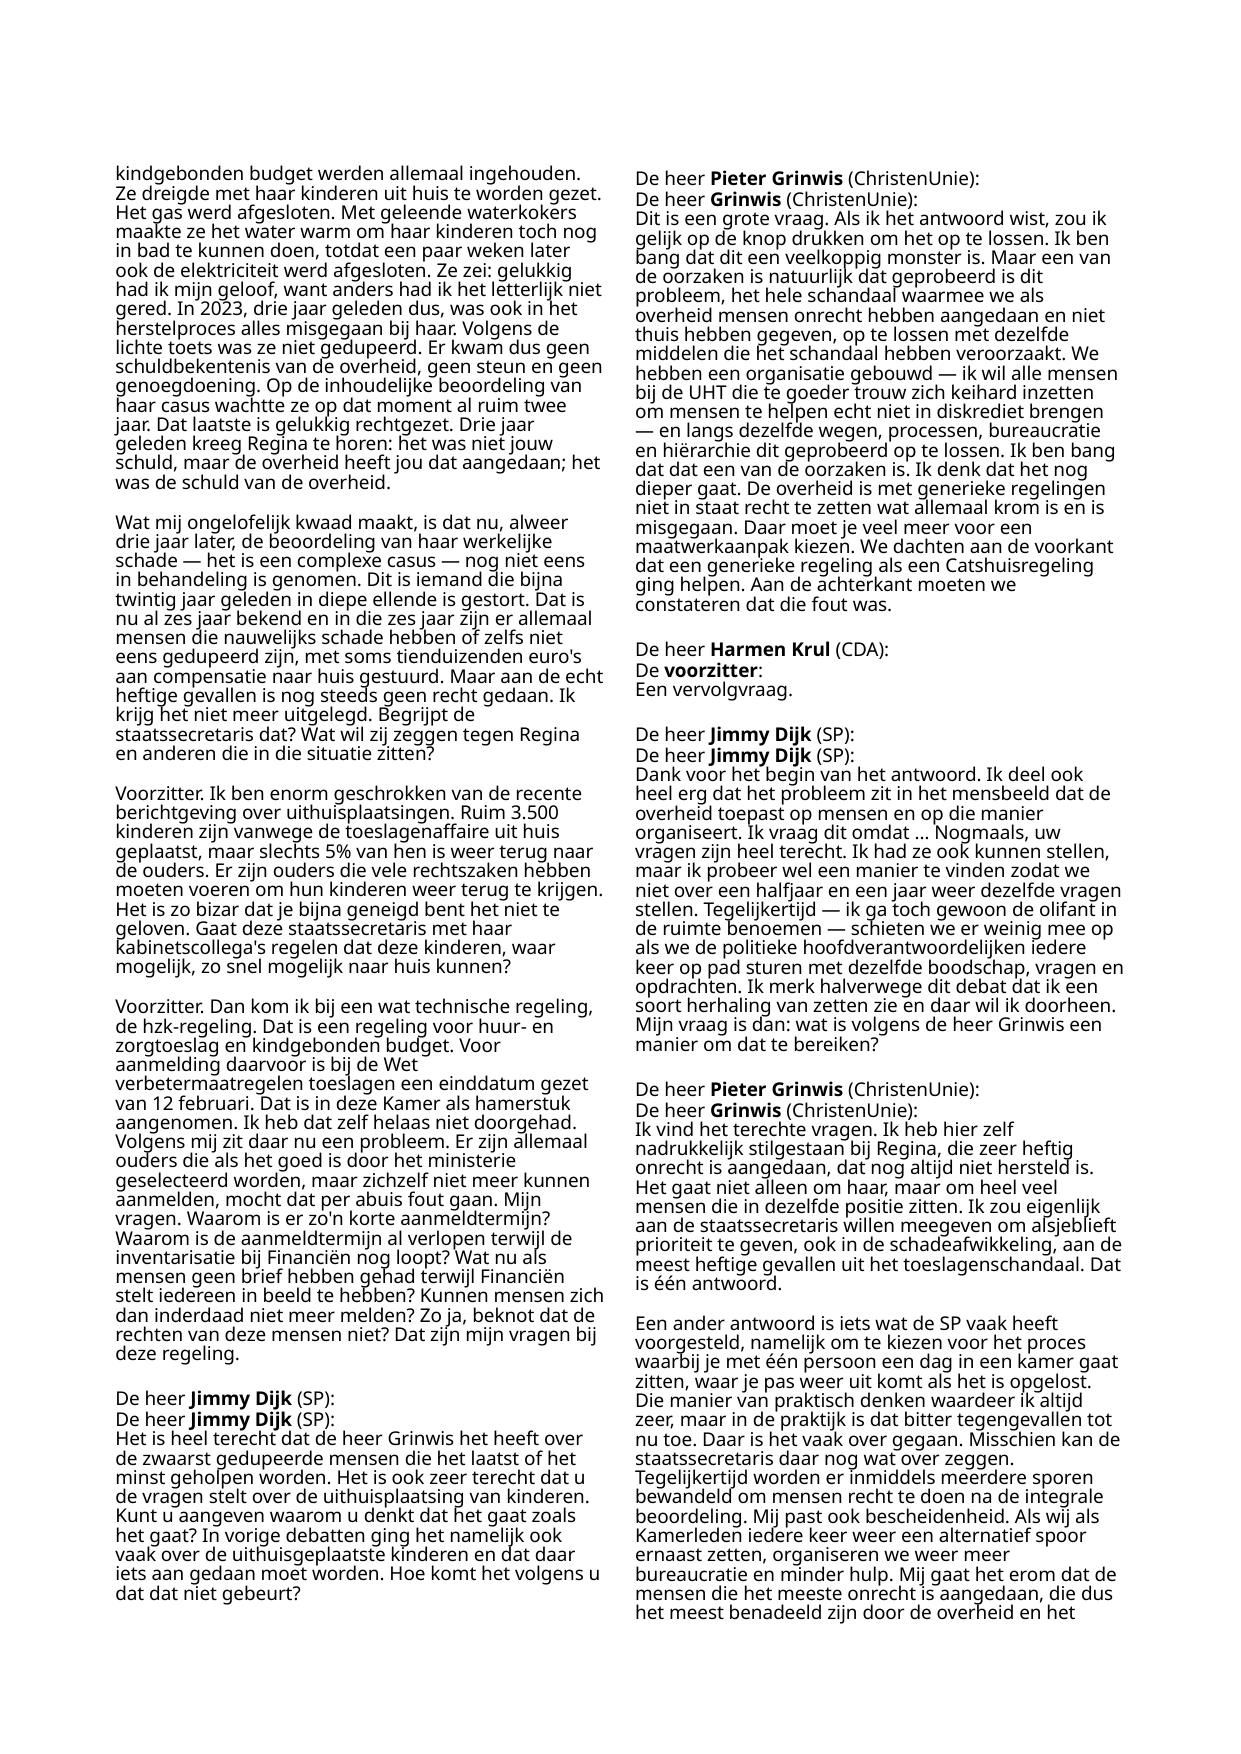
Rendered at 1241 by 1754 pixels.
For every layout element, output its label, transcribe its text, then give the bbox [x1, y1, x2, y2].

text De heer Jimmy Dijk (SP): [115, 1411, 605, 1430]
text kindgebonden budget werden allemaal ingehouden. Ze dreigde met haar kinderen uit huis te worden gezet. Het gas werd afgesloten. Met geleende waterkokers maakte ze het water warm om haar kinderen toch nog in bad te kunnen doen, totdat een paar weken later ook de elektriciteit werd afgesloten. Ze zei: gelukkig had ik mijn geloof, want anders had ik het letterlijk niet gered. In 2023, drie jaar geleden dus, was ook in het herstelproces alles misgegaan bij haar. Volgens de lichte toets was ze niet gedupeerd. Er kwam dus geen schuldbekentenis van de overheid, geen steun en geen genoegdoening. Op de inhoudelijke beoordeling van haar casus wachtte ze op dat moment al ruim twee jaar. Dat laatste is gelukkig rechtgezet. Drie jaar geleden kreeg Regina te horen: het was niet jouw schuld, maar de overheid heeft jou dat aangedaan; het was de schuld van de overheid. [115, 165, 605, 493]
text Voorzitter. Dan kom ik bij een wat technische regeling, de hzk-regeling. Dat is een regeling voor huur- en zorgtoeslag en kindgebonden budget. Voor aanmelding daarvoor is bij de Wet verbetermaatregelen toeslagen een einddatum gezet van 12 februari. Dat is in deze Kamer als hamerstuk aangenomen. Ik heb dat zelf helaas niet doorgehad. Volgens mij zit daar nu een probleem. Er zijn allemaal ouders die als het goed is door het ministerie geselecteerd worden, maar zichzelf niet meer kunnen aanmelden, mocht dat per abuis fout gaan. Mijn vragen. Waarom is er zo'n korte aanmeldtermijn? Waarom is de aanmeldtermijn al verlopen terwijl de inventarisatie bij Financiën nog loopt? Wat nu als mensen geen brief hebben gehad terwijl Financiën stelt iedereen in beeld te hebben? Kunnen mensen zich dan inderdaad niet meer melden? Zo ja, beknot dat de rechten van deze mensen niet? Dat zijn mijn vragen bij deze regeling. [115, 998, 605, 1364]
text Een vervolgvraag. [635, 681, 1125, 700]
text De heer Pieter Grinwis (ChristenUnie): [635, 1076, 1125, 1102]
text De heer Jimmy Dijk (SP): [115, 1385, 605, 1411]
text Een ander antwoord is iets wat de SP vaak heeft voorgesteld, namelijk om te kiezen voor het proces waarbij je met één persoon een dag in een kamer gaat zitten, waar je pas weer uit komt als het is opgelost. Die manier van praktisch denken waardeer ik altijd zeer, maar in de praktijk is dat bitter tegengevallen tot nu toe. Daar is het vaak over gegaan. Misschien kan de staatssecretaris daar nog wat over zeggen. Tegelijkertijd worden er inmiddels meerdere sporen bewandeld om mensen recht te doen na de integrale beoordeling. Mij past ook bescheidenheid. Als wij als Kamerleden iedere keer weer een alternatief spoor ernaast zetten, organiseren we weer meer bureaucratie en minder hulp. Mij gaat het erom dat de mensen die het meeste onrecht is aangedaan, die dus het meest benadeeld zijn door de overheid en het [635, 1315, 1125, 1623]
text De voorzitter: [635, 662, 1125, 681]
text Wat mij ongelofelijk kwaad maakt, is dat nu, alweer drie jaar later, de beoordeling van haar werkelijke schade — het is een complexe casus — nog niet eens in behandeling is genomen. Dit is iemand die bijna twintig jaar geleden in diepe ellende is gestort. Dat is nu al zes jaar bekend en in die zes jaar zijn er allemaal mensen die nauwelijks schade hebben of zelfs niet eens gedupeerd zijn, met soms tienduizenden euro's aan compensatie naar huis gestuurd. Maar aan de echt heftige gevallen is nog steeds geen recht gedaan. Ik krijg het niet meer uitgelegd. Begrijpt de staatssecretaris dat? Wat wil zij zeggen tegen Regina en anderen die in die situatie zitten? [115, 514, 605, 764]
text Dit is een grote vraag. Als ik het antwoord wist, zou ik gelijk op de knop drukken om het op te lossen. Ik ben bang dat dit een veelkoppig monster is. Maar een van de oorzaken is natuurlijk dat geprobeerd is dit probleem, het hele schandaal waarmee we als overheid mensen onrecht hebben aangedaan en niet thuis hebben gegeven, op te lossen met dezelfde middelen die het schandaal hebben veroorzaakt. We hebben een organisatie gebouwd — ik wil alle mensen bij de UHT die te goeder trouw zich keihard inzetten om mensen te helpen echt niet in diskrediet brengen — en langs dezelfde wegen, processen, bureaucratie en hiërarchie dit geprobeerd op te lossen. Ik ben bang dat dat een van de oorzaken is. Ik denk dat het nog dieper gaat. De overheid is met generieke regelingen niet in staat recht te zetten wat allemaal krom is en is misgegaan. Daar moet je veel meer voor een maatwerkaanpak kiezen. We dachten aan de voorkant dat een generieke regeling als een Catshuisregeling ging helpen. Aan de achterkant moeten we constateren dat die fout was. [635, 210, 1125, 615]
text De heer Jimmy Dijk (SP): [635, 747, 1125, 766]
text De heer Pieter Grinwis (ChristenUnie): [635, 165, 1125, 191]
text De heer Grinwis (ChristenUnie): [635, 191, 1125, 210]
text De heer Jimmy Dijk (SP): [635, 721, 1125, 747]
text De heer Harmen Krul (CDA): [635, 636, 1125, 662]
text Ik vind het terechte vragen. Ik heb hier zelf nadrukkelijk stilgestaan bij Regina, die zeer heftig onrecht is aangedaan, dat nog altijd niet hersteld is. Het gaat niet alleen om haar, maar om heel veel mensen die in dezelfde positie zitten. Ik zou eigenlijk aan de staatssecretaris willen meegeven om alsjeblieft prioriteit te geven, ook in de schadeafwikkeling, aan de meest heftige gevallen uit het toeslagenschandaal. Dat is één antwoord. [635, 1121, 1125, 1294]
text De heer Grinwis (ChristenUnie): [635, 1102, 1125, 1121]
text Voorzitter. Ik ben enorm geschrokken van de recente berichtgeving over uithuisplaatsingen. Ruim 3.500 kinderen zijn vanwege de toeslagenaffaire uit huis geplaatst, maar slechts 5% van hen is weer terug naar de ouders. Er zijn ouders die vele rechtszaken hebben moeten voeren om hun kinderen weer terug te krijgen. Het is zo bizar dat je bijna geneigd bent het niet te geloven. Gaat deze staatssecretaris met haar kabinetscollega's regelen dat deze kinderen, waar mogelijk, zo snel mogelijk naar huis kunnen? [115, 785, 605, 978]
text Het is heel terecht dat de heer Grinwis het heeft over de zwaarst gedupeerde mensen die het laatst of het minst geholpen worden. Het is ook zeer terecht dat u de vragen stelt over de uithuisplaatsing van kinderen. Kunt u aangeven waarom u denkt dat het gaat zoals het gaat? In vorige debatten ging het namelijk ook vaak over de uithuisgeplaatste kinderen en dat daar iets aan gedaan moet worden. Hoe komt het volgens u dat dat niet gebeurt? [115, 1430, 605, 1604]
text Dank voor het begin van het antwoord. Ik deel ook heel erg dat het probleem zit in het mensbeeld dat de overheid toepast op mensen en op die manier organiseert. Ik vraag dit omdat … Nogmaals, uw vragen zijn heel terecht. Ik had ze ook kunnen stellen, maar ik probeer wel een manier te vinden zodat we niet over een halfjaar en een jaar weer dezelfde vragen stellen. Tegelijkertijd — ik ga toch gewoon de olifant in de ruimte benoemen — schieten we er weinig mee op als we de politieke hoofdverantwoordelijken iedere keer op pad sturen met dezelfde boodschap, vragen en opdrachten. Ik merk halverwege dit debat dat ik een soort herhaling van zetten zie en daar wil ik doorheen. Mijn vraag is dan: wat is volgens de heer Grinwis een manier om dat te bereiken? [635, 766, 1125, 1055]
